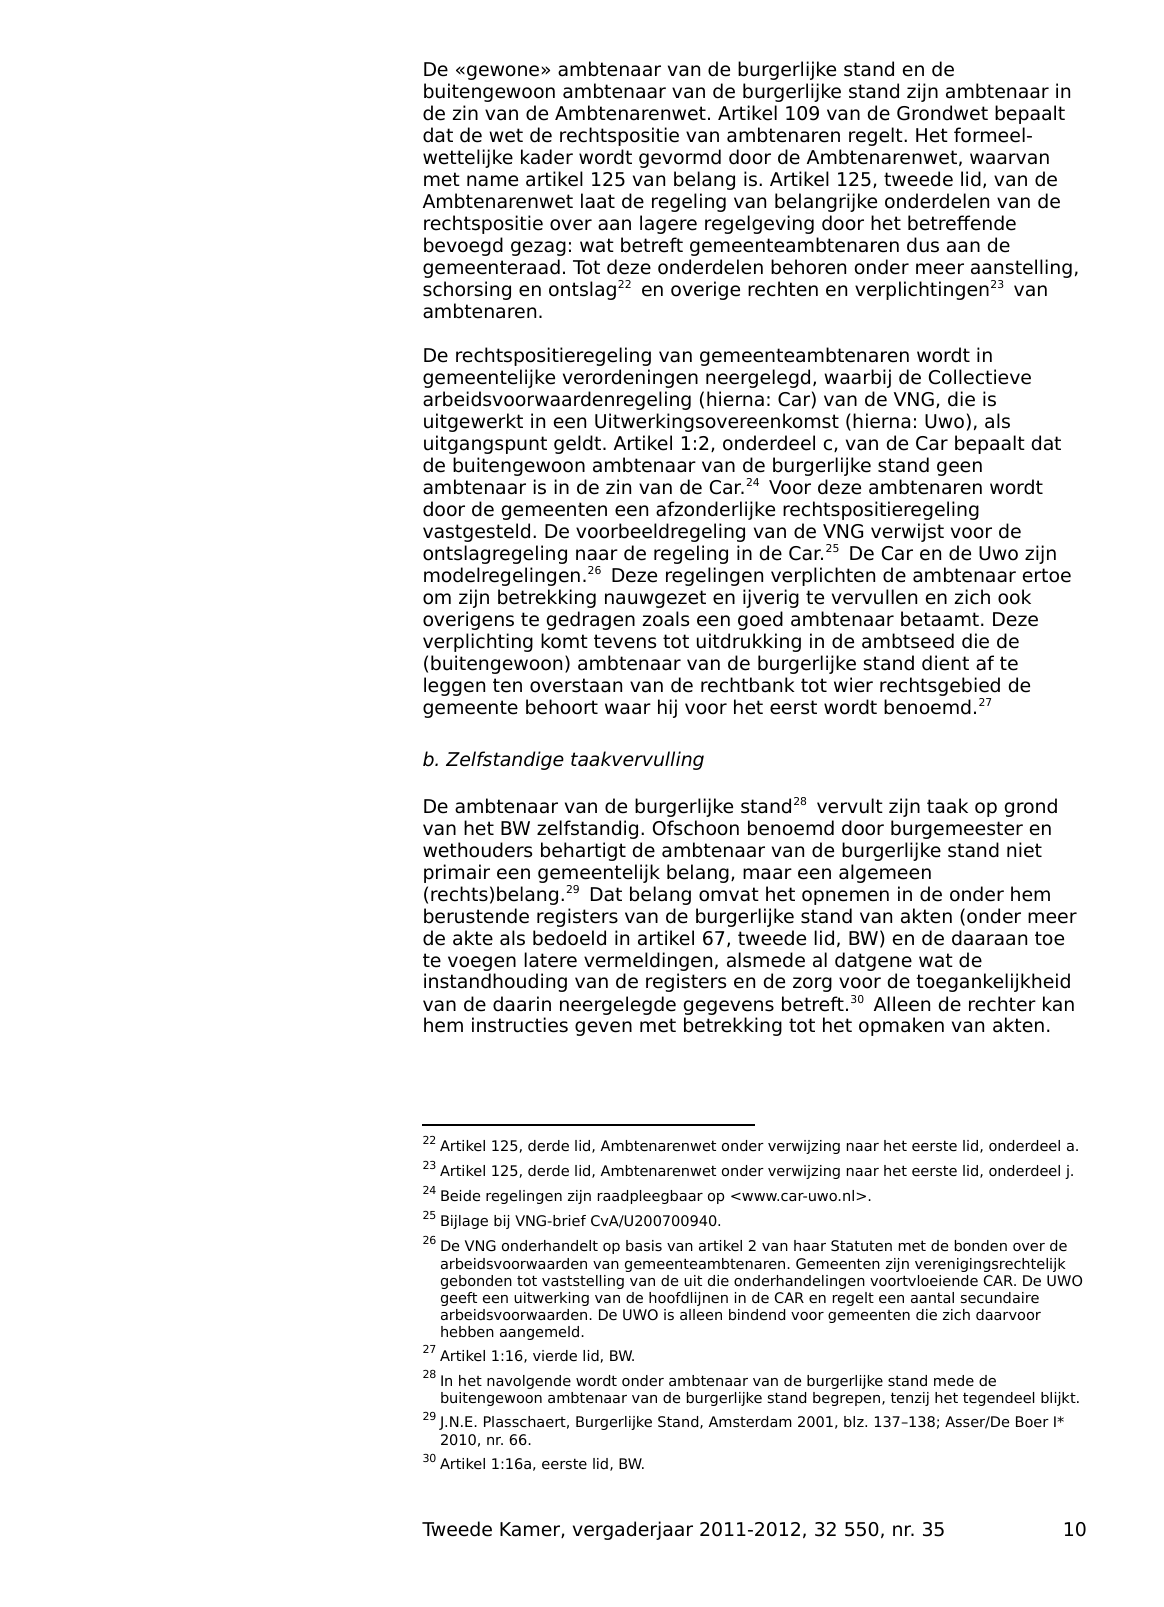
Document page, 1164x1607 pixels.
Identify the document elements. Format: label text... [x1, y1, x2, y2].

text Bijlage bij VNG-brief CvA/U200700940. [422, 1209, 1087, 1231]
subtitle b. Zelfstandige taakvervulling [422, 749, 1087, 771]
text In het navolgende wordt onder ambtenaar van de burgerlijke stand mede de buitengewoon ambtenaar van de burgerlijke stand begrepen, tenzij het tegendeel blijkt. [422, 1368, 1087, 1407]
text De «gewone» ambtenaar van de burgerlijke stand en de buitengewoon ambtenaar van de burgerlijke stand zijn ambtenaar in de zin van de Ambtenarenwet. Artikel 109 van de Grondwet bepaalt dat de wet de rechtspositie van ambtenaren regelt. Het formeel-wettelijke kader wordt gevormd door de Ambtenarenwet, waarvan met name artikel 125 van belang is. Artikel 125, tweede lid, van de Ambtenarenwet laat de regeling van belangrijke onderdelen van de rechtspositie over aan lagere regelgeving door het betreffende bevoegd gezag: wat betreft gemeenteambtenaren dus aan de gemeenteraad. Tot deze onderdelen behoren onder meer aanstelling, schorsing en ontslag en overige rechten en verplichtingen van ambtenaren. [422, 59, 1087, 323]
text Artikel 1:16a, eerste lid, BW. [422, 1452, 1087, 1474]
text De rechtspositieregeling van gemeenteambtenaren wordt in gemeentelijke verordeningen neergelegd, waarbij de Collectieve arbeidsvoorwaardenregeling (hierna: Car) van de VNG, die is uitgewerkt in een Uitwerkingsovereenkomst (hierna: Uwo), als uitgangspunt geldt. Artikel 1:2, onderdeel c, van de Car bepaalt dat de buitengewoon ambtenaar van de burgerlijke stand geen ambtenaar is in de zin van de Car. Voor deze ambtenaren wordt door de gemeenten een afzonderlijke rechtspositieregeling vastgesteld. De voorbeeldregeling van de VNG verwijst voor de ontslagregeling naar de regeling in de Car. De Car en de Uwo zijn modelregelingen. Deze regelingen verplichten de ambtenaar ertoe om zijn betrekking nauwgezet en ijverig te vervullen en zich ook overigens te gedragen zoals een goed ambtenaar betaamt. Deze verplichting komt tevens tot uitdrukking in de ambtseed die de (buitengewoon) ambtenaar van de burgerlijke stand dient af te leggen ten overstaan van de rechtbank tot wier rechtsgebied de gemeente behoort waar hij voor het eerst wordt benoemd. [422, 345, 1087, 719]
text Beide regelingen zijn raadpleegbaar op <www.car-uwo.nl>. [422, 1184, 1087, 1206]
text De VNG onderhandelt op basis van artikel 2 van haar Statuten met de bonden over de arbeidsvoorwaarden van gemeenteambtenaren. Gemeenten zijn verenigingsrechtelijk gebonden tot vaststelling van de uit die onderhandelingen voortvloeiende CAR. De UWO geeft een uitwerking van de hoofdlijnen in de CAR en regelt een aantal secundaire arbeidsvoorwaarden. De UWO is alleen bindend voor gemeenten die zich daarvoor hebben aangemeld. [422, 1234, 1087, 1341]
text J.N.E. Plasschaert, Burgerlijke Stand, Amsterdam 2001, blz. 137–138; Asser/De Boer I* 2010, nr. 66. [422, 1410, 1087, 1449]
text Artikel 125, derde lid, Ambtenarenwet onder verwijzing naar het eerste lid, onderdeel a. [422, 1134, 1087, 1156]
text Artikel 125, derde lid, Ambtenarenwet onder verwijzing naar het eerste lid, onderdeel j. [422, 1159, 1087, 1181]
text Artikel 1:16, vierde lid, BW. [422, 1343, 1087, 1366]
text De ambtenaar van de burgerlijke stand vervult zijn taak op grond van het BW zelfstandig. Ofschoon benoemd door burgemeester en wethouders behartigt de ambtenaar van de burgerlijke stand niet primair een gemeentelijk belang, maar een algemeen (rechts)belang. Dat belang omvat het opnemen in de onder hem berustende registers van de burgerlijke stand van akten (onder meer de akte als bedoeld in artikel 67, tweede lid, BW) en de daaraan toe te voegen latere vermeldingen, alsmede al datgene wat de instandhouding van de registers en de zorg voor de toegankelijkheid van de daarin neergelegde gegevens betreft. Alleen de rechter kan hem instructies geven met betrekking tot het opmaken van akten. [422, 796, 1087, 1037]
